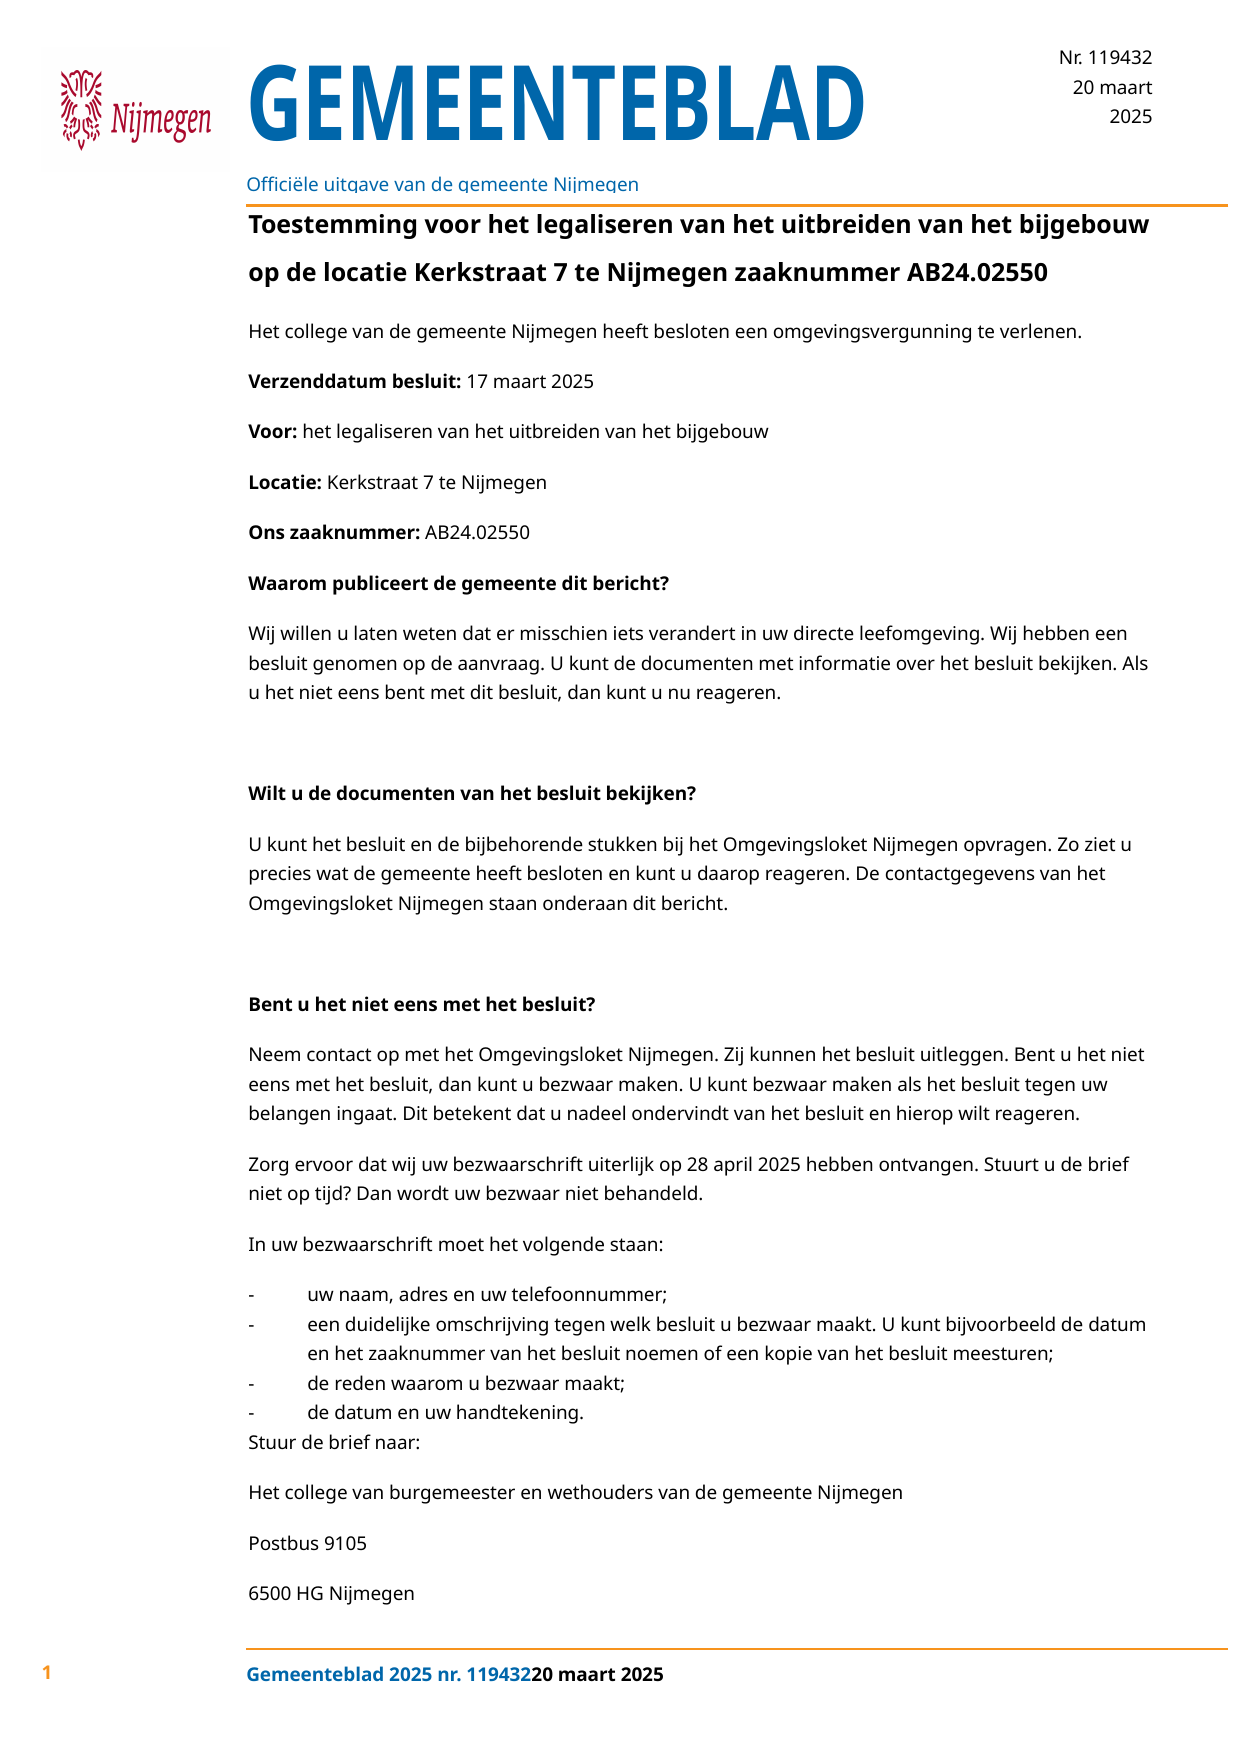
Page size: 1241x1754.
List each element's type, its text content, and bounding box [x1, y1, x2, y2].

list een duidelijke omschrijving tegen welk besluit u bezwaar maakt. U kunt bijvoorbeeld de datum en het zaaknummer van het besluit noemen of een kopie van het besluit meesturen; [248, 1311, 1152, 1366]
text Neem contact op met het Omgevingsloket Nijmegen. Zij kunnen het besluit uitleggen. Bent u het niet eens met het besluit, dan kunt u bezwaar maken. U kunt bezwaar maken als het besluit tegen uw belangen ingaat. Dit betekent dat u nadeel ondervindt van het besluit en hierop wilt reageren. [248, 1041, 1152, 1126]
text 6500 HG Nijmegen [248, 1580, 1152, 1606]
text Toestemming voor het legaliseren van het uitbreiden van het bijgebouw op de locatie Kerkstraat 7 te Nijmegen zaaknummer AB24.02550 [248, 207, 1152, 288]
text Het college van burgemeester en wethouders van de gemeente Nijmegen [248, 1479, 1152, 1505]
text Ons zaaknummer: AB24.02550 [248, 519, 1152, 545]
list uw naam, adres en uw telefoonnummer; [248, 1281, 1152, 1307]
text Wij willen u laten weten dat er misschien iets verandert in uw directe leefomgeving. Wij hebben een besluit genomen op de aanvraag. U kunt de documenten met informatie over het besluit bekijken. Als u het niet eens bent met dit besluit, dan kunt u nu reageren. [248, 620, 1152, 705]
picture [41, 47, 231, 172]
text Bent u het niet eens met het besluit? [248, 991, 1152, 1017]
text In uw bezwaarschrift moet het volgende staan: [248, 1231, 1152, 1257]
text Postbus 9105 [248, 1530, 1152, 1556]
list de datum en uw handtekening. [248, 1399, 1152, 1425]
text Wilt u de documenten van het besluit bekijken? [248, 780, 1152, 806]
text Zorg ervoor dat wij uw bezwaarschrift uiterlijk op 28 april 2025 hebben ontvangen. Stuurt u de brief niet op tijd? Dan wordt uw bezwaar niet behandeld. [248, 1151, 1152, 1206]
text Voor: het legaliseren van het uitbreiden van het bijgebouw [248, 419, 1152, 444]
list de reden waarom u bezwaar maakt; [248, 1370, 1152, 1396]
text Het college van de gemeente Nijmegen heeft besloten een omgevingsvergunning te verlenen. [248, 318, 1152, 344]
text Waarom publiceert de gemeente dit bericht? [248, 570, 1152, 596]
text Verzenddatum besluit: 17 maart 2025 [248, 368, 1152, 394]
text Locatie: Kerkstraat 7 te Nijmegen [248, 469, 1152, 495]
text Stuur de brief naar: [248, 1429, 1152, 1455]
text U kunt het besluit en de bijbehorende stukken bij het Omgevingsloket Nijmegen opvragen. Zo ziet u precies wat de gemeente heeft besloten en kunt u daarop reageren. De contactgegevens van het Omgevingsloket Nijmegen staan onderaan dit bericht. [248, 831, 1152, 916]
